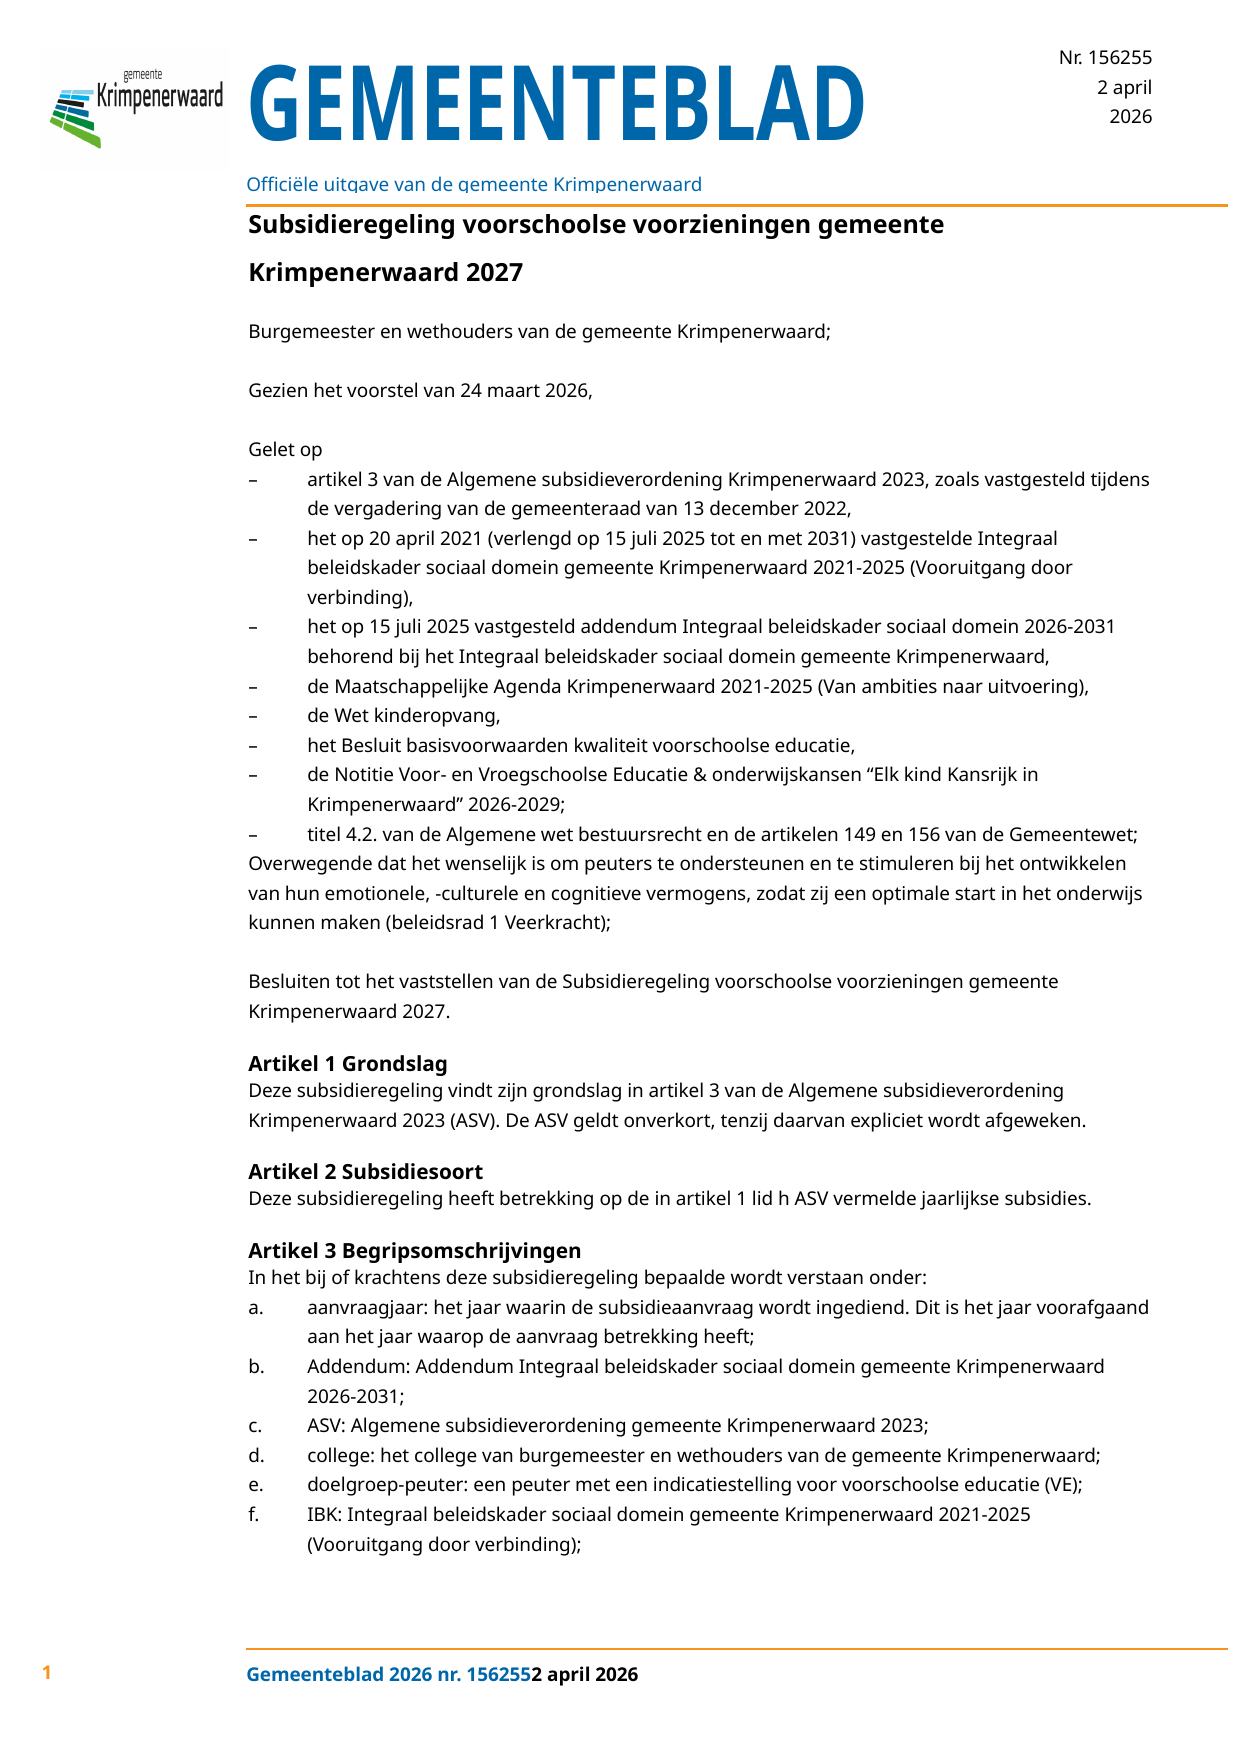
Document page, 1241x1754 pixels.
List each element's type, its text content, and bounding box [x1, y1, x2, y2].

list college: het college van burgemeester en wethouders van de gemeente Krimpenerwaard; [248, 1442, 1152, 1468]
list ASV: Algemene subsidieverordening gemeente Krimpenerwaard 2023; [248, 1412, 1152, 1438]
text Deze subsidieregeling heeft betrekking op de in artikel 1 lid h ASV vermelde jaarlijkse subsidies. [248, 1186, 1152, 1211]
list het Besluit basisvoorwaarden kwaliteit voorschoolse educatie, [248, 732, 1152, 758]
text Artikel 3 Begripsomschrijvingen [248, 1236, 1152, 1264]
text Gelet op [248, 436, 1152, 462]
list IBK: Integraal beleidskader sociaal domein gemeente Krimpenerwaard 2021-2025 (Vooruitgang door verbinding); [248, 1501, 1152, 1556]
text In het bij of krachtens deze subsidieregeling bepaalde wordt verstaan onder: [248, 1264, 1152, 1290]
list aanvraagjaar: het jaar waarin de subsidieaanvraag wordt ingediend. Dit is het jaar voorafgaand aan het jaar waarop de aanvraag betrekking heeft; [248, 1294, 1152, 1349]
list het op 20 april 2021 (verlengd op 15 juli 2025 tot en met 2031) vastgestelde Integraal beleidskader sociaal domein gemeente Krimpenerwaard 2021-2025 (Vooruitgang door verbinding), [248, 525, 1152, 610]
list Addendum: Addendum Integraal beleidskader sociaal domein gemeente Krimpenerwaard 2026-2031; [248, 1353, 1152, 1408]
text Artikel 1 Grondslag [248, 1049, 1152, 1077]
text Burgemeester en wethouders van de gemeente Krimpenerwaard; [248, 318, 1152, 344]
list het op 15 juli 2025 vastgesteld addendum Integraal beleidskader sociaal domein 2026-2031 behorend bij het Integraal beleidskader sociaal domein gemeente Krimpenerwaard, [248, 614, 1152, 669]
text Subsidieregeling voorschoolse voorzieningen gemeente Krimpenerwaard 2027 [248, 207, 1152, 288]
text Artikel 2 Subsidiesoort [248, 1157, 1152, 1186]
list doelgroep-peuter: een peuter met een indicatiestelling voor voorschoolse educatie (VE); [248, 1472, 1152, 1497]
picture [41, 47, 231, 172]
text Besluiten tot het vaststellen van de Subsidieregeling voorschoolse voorzieningen gemeente Krimpenerwaard 2027. [248, 969, 1152, 1024]
list de Wet kinderopvang, [248, 702, 1152, 728]
text Overwegende dat het wenselijk is om peuters te ondersteunen en te stimuleren bij het ontwikkelen van hun emotionele, -culturele en cognitieve vermogens, zodat zij een optimale start in het onderwijs kunnen maken (beleidsrad 1 Veerkracht); [248, 850, 1152, 935]
list de Maatschappelijke Agenda Krimpenerwaard 2021-2025 (Van ambities naar uitvoering), [248, 673, 1152, 699]
list titel 4.2. van de Algemene wet bestuursrecht en de artikelen 149 en 156 van de Gemeentewet; [248, 821, 1152, 847]
text Deze subsidieregeling vindt zijn grondslag in artikel 3 van de Algemene subsidieverordening Krimpenerwaard 2023 (ASV). De ASV geldt onverkort, tenzij daarvan expliciet wordt afgeweken. [248, 1077, 1152, 1132]
text Gezien het voorstel van 24 maart 2026, [248, 377, 1152, 403]
list de Notitie Voor- en Vroegschoolse Educatie & onderwijskansen “Elk kind Kansrijk in Krimpenerwaard” 2026-2029; [248, 762, 1152, 817]
list artikel 3 van de Algemene subsidieverordening Krimpenerwaard 2023, zoals vastgesteld tijdens de vergadering van de gemeenteraad van 13 december 2022, [248, 466, 1152, 521]
